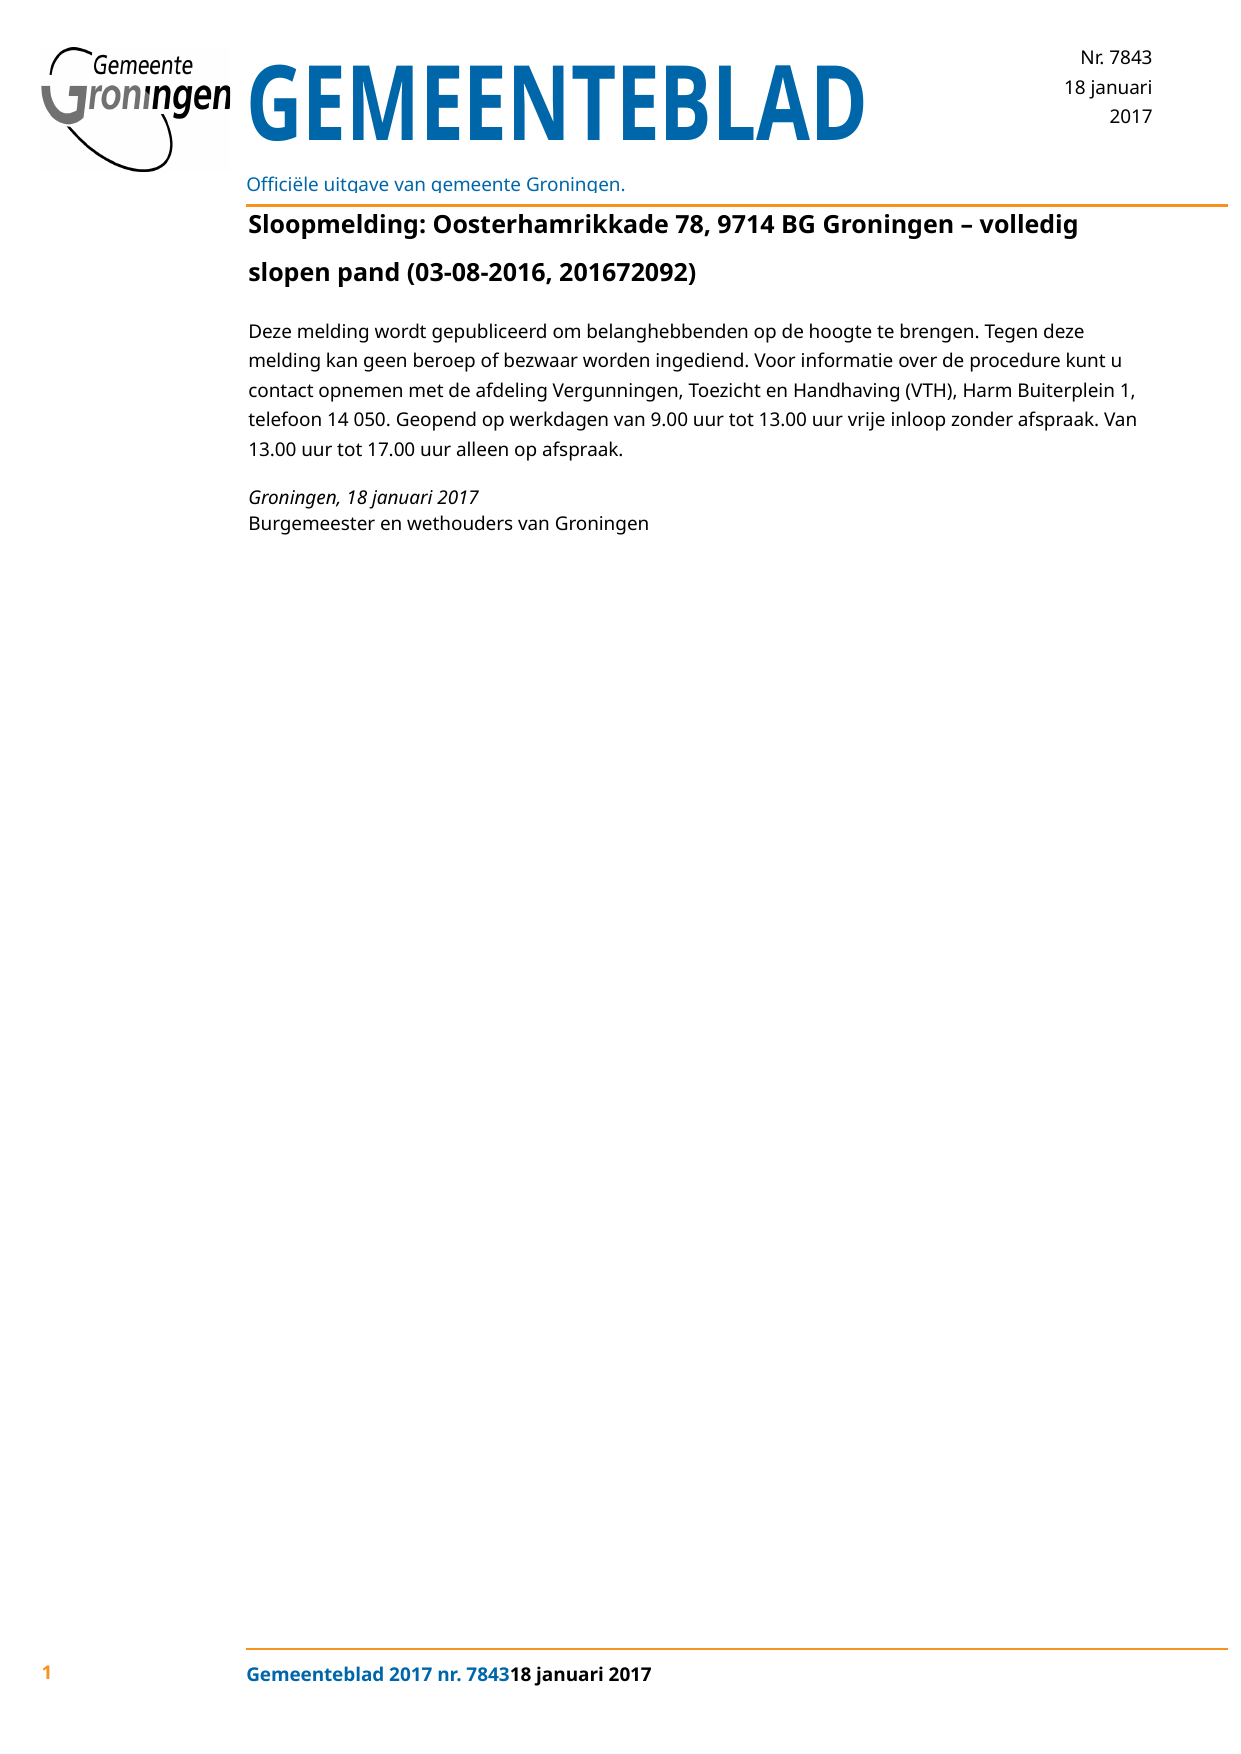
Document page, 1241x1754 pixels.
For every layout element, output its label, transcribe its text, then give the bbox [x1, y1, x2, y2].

text Burgemeester en wethouders van Groningen [248, 510, 1152, 536]
text Deze melding wordt gepubliceerd om belanghebbenden op de hoogte te brengen. Tegen deze melding kan geen beroep of bezwaar worden ingediend. Voor informatie over de procedure kunt u contact opnemen met de afdeling Vergunningen, Toezicht en Handhaving (VTH), Harm Buiterplein 1, telefoon 14 050. Geopend op werkdagen van 9.00 uur tot 13.00 uur vrije inloop zonder afspraak. Van 13.00 uur tot 17.00 uur alleen op afspraak. [248, 318, 1152, 462]
text Sloopmelding: Oosterhamrikkade 78, 9714 BG Groningen – volledig slopen pand (03-08-2016, 201672092) [248, 207, 1152, 288]
text Groningen, 18 januari 2017 [248, 484, 1152, 510]
picture [41, 47, 231, 172]
